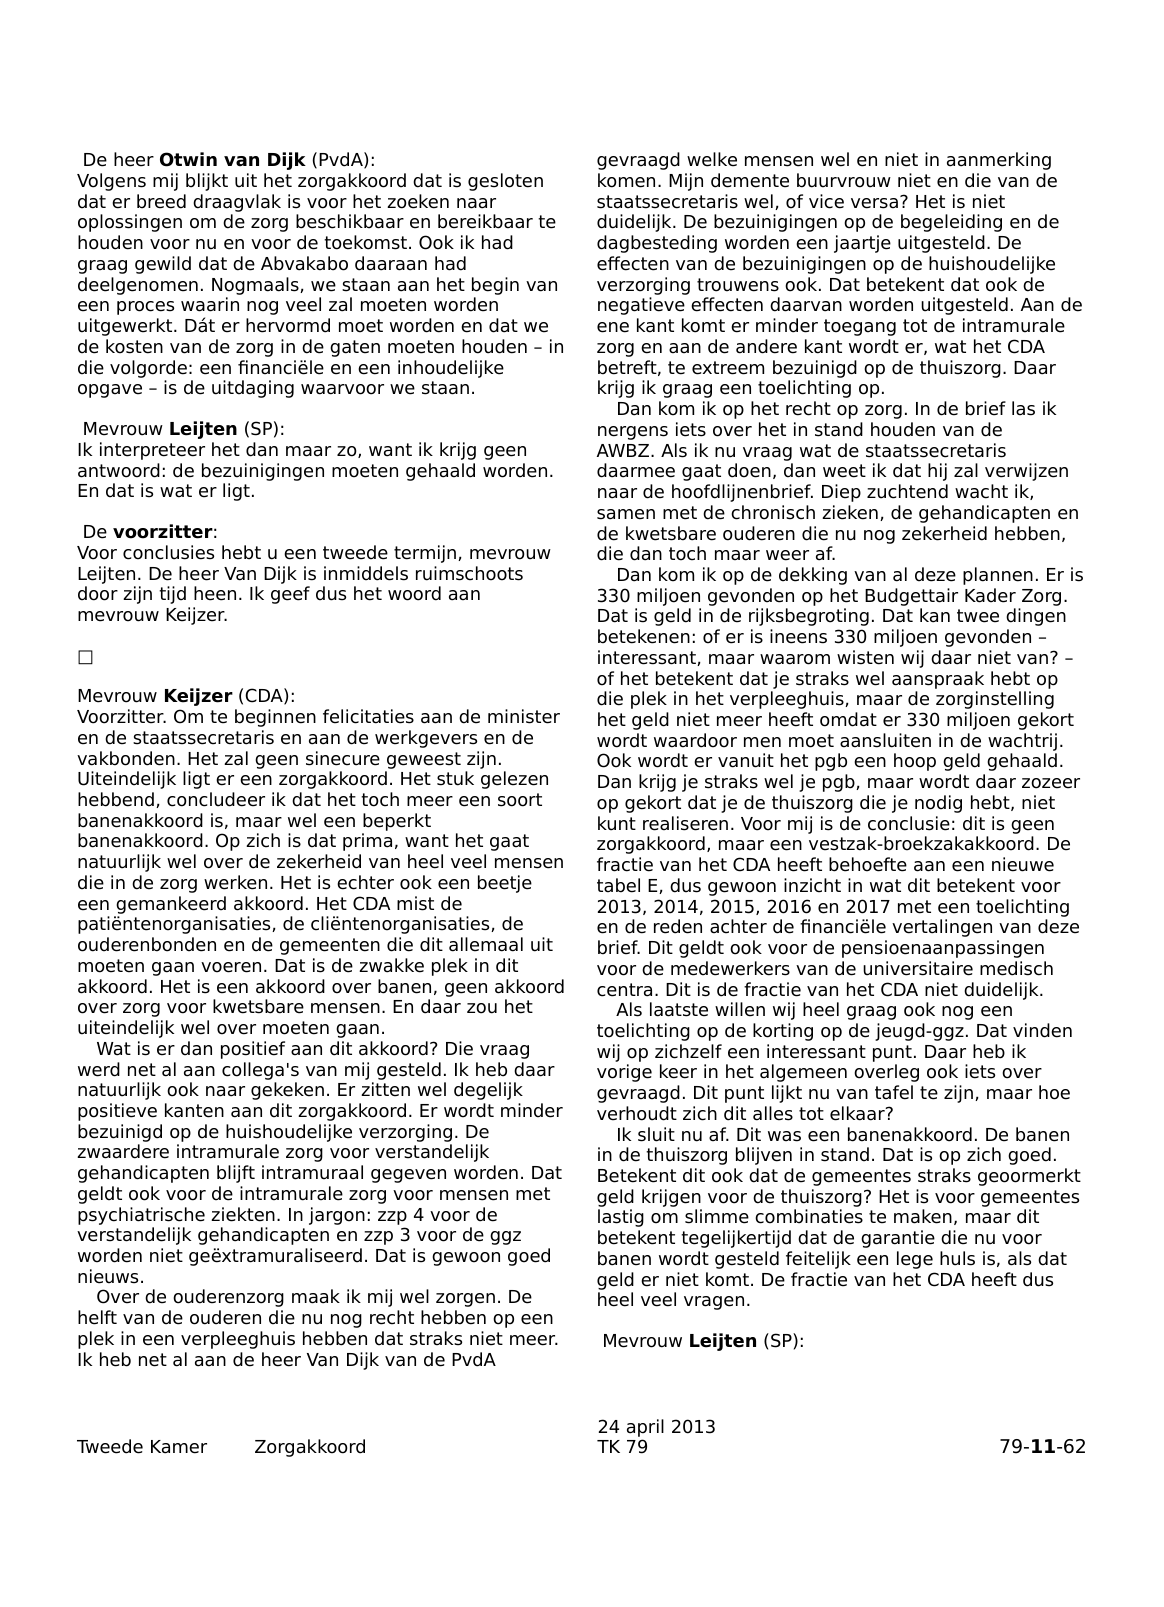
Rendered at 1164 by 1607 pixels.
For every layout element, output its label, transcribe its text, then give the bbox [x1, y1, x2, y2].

text Voorzitter. Om te beginnen felicitaties aan de minister en de staatssecretaris en aan de werkgevers en de vakbonden. Het zal geen sinecure geweest zijn. Uiteindelijk ligt er een zorgakkoord. Het stuk gelezen hebbend, concludeer ik dat het toch meer een soort banenakkoord is, maar wel een beperkt banenakkoord. Op zich is dat prima, want het gaat natuurlijk wel over de zekerheid van heel veel mensen die in de zorg werken. Het is echter ook een beetje een gemankeerd akkoord. Het CDA mist de patiëntenorganisaties, de cliëntenorganisaties, de ouderenbonden en de gemeenten die dit allemaal uit moeten gaan voeren. Dat is de zwakke plek in dit akkoord. Het is een akkoord over banen, geen akkoord over zorg voor kwetsbare mensen. En daar zou het uiteindelijk wel over moeten gaan. [77, 707, 567, 1039]
text Mevrouw Keijzer (CDA): [77, 686, 567, 707]
text Mevrouw Leijten (SP): [596, 1331, 1087, 1352]
text Over de ouderenzorg maak ik mij wel zorgen. De helft van de ouderen die nu nog recht hebben op een plek in een verpleeghuis hebben dat straks niet meer. Ik heb net al aan de heer Van Dijk van de PvdA [77, 1287, 567, 1370]
text Ik sluit nu af. Dit was een banenakkoord. De banen in de thuiszorg blijven in stand. Dat is op zich goed. Betekent dit ook dat de gemeentes straks geoormerkt geld krijgen voor de thuiszorg? Het is voor gemeentes lastig om slimme combinaties te maken, maar dit betekent tegelijkertijd dat de garantie die nu voor banen wordt gesteld feitelijk een lege huls is, als dat geld er niet komt. De fractie van het CDA heeft dus heel veel vragen. [596, 1124, 1087, 1311]
text Mevrouw Leijten (SP): [77, 419, 567, 440]
text Wat is er dan positief aan dit akkoord? Die vraag werd net al aan collega's van mij gesteld. Ik heb daar natuurlijk ook naar gekeken. Er zitten wel degelijk positieve kanten aan dit zorgakkoord. Er wordt minder bezuinigd op de huishoudelijke verzorging. De zwaardere intramurale zorg voor verstandelijk gehandicapten blijft intramuraal gegeven worden. Dat geldt ook voor de intramurale zorg voor mensen met psychiatrische ziekten. In jargon: zzp 4 voor de verstandelijk gehandicapten en zzp 3 voor de ggz worden niet geëxtramuraliseerd. Dat is gewoon goed nieuws. [77, 1039, 567, 1287]
text Volgens mij blijkt uit het zorgakkoord dat is gesloten dat er breed draagvlak is voor het zoeken naar oplossingen om de zorg beschikbaar en bereikbaar te houden voor nu en voor de toekomst. Ook ik had graag gewild dat de Abvakabo daaraan had deelgenomen. Nogmaals, we staan aan het begin van een proces waarin nog veel zal moeten worden uitgewerkt. Dát er hervormd moet worden en dat we de kosten van de zorg in de gaten moeten houden – in die volgorde: een financiële en een inhoudelijke opgave – is de uitdaging waarvoor we staan. [77, 171, 567, 399]
text Dan kom ik op het recht op zorg. In de brief las ik nergens iets over het in stand houden van de AWBZ. Als ik nu vraag wat de staatssecretaris daarmee gaat doen, dan weet ik dat hij zal verwijzen naar de hoofdlijnenbrief. Diep zuchtend wacht ik, samen met de chronisch zieken, de gehandicapten en de kwetsbare ouderen die nu nog zekerheid hebben, die dan toch maar weer af. [596, 399, 1087, 565]
text gevraagd welke mensen wel en niet in aanmerking komen. Mijn demente buurvrouw niet en die van de staatssecretaris wel, of vice versa? Het is niet duidelijk. De bezuinigingen op de begeleiding en de dagbesteding worden een jaartje uitgesteld. De effecten van de bezuinigingen op de huishoudelijke verzorging trouwens ook. Dat betekent dat ook de negatieve effecten daarvan worden uitgesteld. Aan de ene kant komt er minder toegang tot de intramurale zorg en aan de andere kant wordt er, wat het CDA betreft, te extreem bezuinigd op de thuiszorg. Daar krijg ik graag een toelichting op. [596, 150, 1087, 399]
text Ik interpreteer het dan maar zo, want ik krijg geen antwoord: de bezuinigingen moeten gehaald worden. En dat is wat er ligt. [77, 440, 567, 502]
text □ [77, 646, 567, 666]
text Als laatste willen wij heel graag ook nog een toelichting op de korting op de jeugd-ggz. Dat vinden wij op zichzelf een interessant punt. Daar heb ik vorige keer in het algemeen overleg ook iets over gevraagd. Dit punt lijkt nu van tafel te zijn, maar hoe verhoudt zich dit alles tot elkaar? [596, 1000, 1087, 1124]
text De voorzitter: [77, 522, 567, 543]
text Voor conclusies hebt u een tweede termijn, mevrouw Leijten. De heer Van Dijk is inmiddels ruimschoots door zijn tijd heen. Ik geef dus het woord aan mevrouw Keijzer. [77, 543, 567, 626]
text De heer Otwin van Dijk (PvdA): [77, 150, 567, 171]
text Dan kom ik op de dekking van al deze plannen. Er is 330 miljoen gevonden op het Budgettair Kader Zorg. Dat is geld in de rijksbegroting. Dat kan twee dingen betekenen: of er is ineens 330 miljoen gevonden – interessant, maar waarom wisten wij daar niet van? – of het betekent dat je straks wel aanspraak hebt op die plek in het verpleeghuis, maar de zorginstelling het geld niet meer heeft omdat er 330 miljoen gekort wordt waardoor men moet aansluiten in de wachtrij. Ook wordt er vanuit het pgb een hoop geld gehaald. Dan krijg je straks wel je pgb, maar wordt daar zozeer op gekort dat je de thuiszorg die je nodig hebt, niet kunt realiseren. Voor mij is de conclusie: dit is geen zorgakkoord, maar een vestzak-broekzakakkoord. De fractie van het CDA heeft behoefte aan een nieuwe tabel E, dus gewoon inzicht in wat dit betekent voor 2013, 2014, 2015, 2016 en 2017 met een toelichting en de reden achter de financiële vertalingen van deze brief. Dit geldt ook voor de pensioenaanpassingen voor de medewerkers van de universitaire medisch centra. Dit is de fractie van het CDA niet duidelijk. [596, 565, 1087, 1000]
